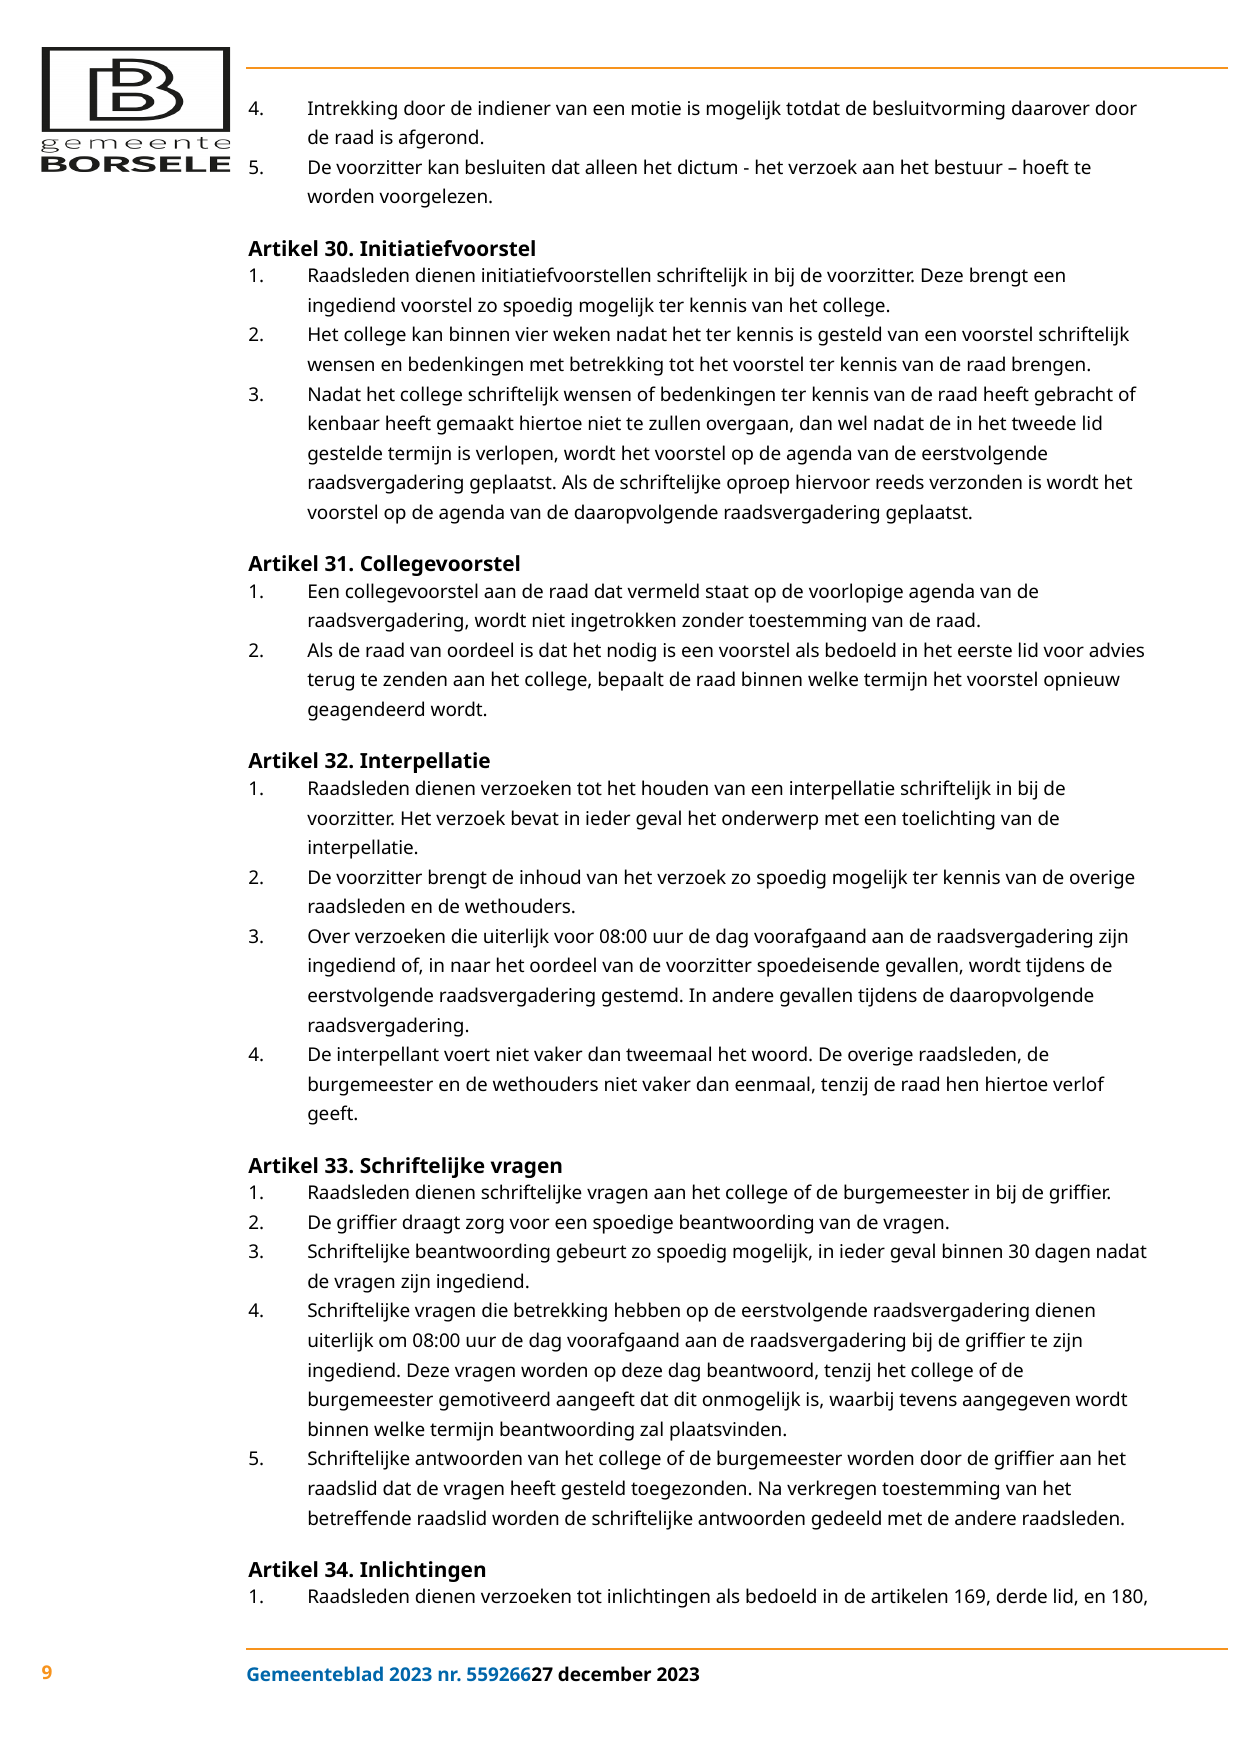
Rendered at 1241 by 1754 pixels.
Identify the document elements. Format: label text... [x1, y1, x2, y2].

picture [41, 47, 231, 172]
list De griffier draagt zorg voor een spoedige beantwoording van de vragen. [248, 1209, 1152, 1235]
list Het college kan binnen vier weken nadat het ter kennis is gesteld van een voorstel schriftelijk wensen en bedenkingen met betrekking tot het voorstel ter kennis van de raad brengen. [248, 322, 1152, 377]
text Artikel 32. Interpellatie [248, 747, 1152, 775]
list Als de raad van oordeel is dat het nodig is een voorstel als bedoeld in het eerste lid voor advies terug te zenden aan het college, bepaalt de raad binnen welke termijn het voorstel opnieuw geagendeerd wordt. [248, 637, 1152, 722]
list Een collegevoorstel aan de raad dat vermeld staat op de voorlopige agenda van de raadsvergadering, wordt niet ingetrokken zonder toestemming van de raad. [248, 578, 1152, 633]
list De interpellant voert niet vaker dan tweemaal het woord. De overige raadsleden, de burgemeester en de wethouders niet vaker dan eenmaal, tenzij de raad hen hiertoe verlof geeft. [248, 1041, 1152, 1126]
text Artikel 30. Initiatiefvoorstel [248, 234, 1152, 262]
list Schriftelijke antwoorden van het college of de burgemeester worden door de griffier aan het raadslid dat de vragen heeft gesteld toegezonden. Na verkregen toestemming van het betreffende raadslid worden de schriftelijke antwoorden gedeeld met de andere raadsleden. [248, 1446, 1152, 1531]
list Over verzoeken die uiterlijk voor 08:00 uur de dag voorafgaand aan de raadsvergadering zijn ingediend of, in naar het oordeel van de voorzitter spoedeisende gevallen, wordt tijdens de eerstvolgende raadsvergadering gestemd. In andere gevallen tijdens de daaropvolgende raadsvergadering. [248, 923, 1152, 1037]
list De voorzitter kan besluiten dat alleen het dictum - het verzoek aan het bestuur – hoeft te worden voorgelezen. [248, 154, 1152, 209]
list Raadsleden dienen initiatiefvoorstellen schriftelijk in bij de voorzitter. Deze brengt een ingediend voorstel zo spoedig mogelijk ter kennis van het college. [248, 262, 1152, 318]
list Intrekking door de indiener van een motie is mogelijk totdat de besluitvorming daarover door de raad is afgerond. [248, 95, 1152, 150]
list Schriftelijke vragen die betrekking hebben op de eerstvolgende raadsvergadering dienen uiterlijk om 08:00 uur de dag voorafgaand aan de raadsvergadering bij de griffier te zijn ingediend. Deze vragen worden op deze dag beantwoord, tenzij het college of de burgemeester gemotiveerd aangeeft dat dit onmogelijk is, waarbij tevens aangegeven wordt binnen welke termijn beantwoording zal plaatsvinden. [248, 1298, 1152, 1442]
list De voorzitter brengt de inhoud van het verzoek zo spoedig mogelijk ter kennis van de overige raadsleden en de wethouders. [248, 864, 1152, 919]
list Schriftelijke beantwoording gebeurt zo spoedig mogelijk, in ieder geval binnen 30 dagen nadat de vragen zijn ingediend. [248, 1238, 1152, 1294]
list Raadsleden dienen verzoeken tot het houden van een interpellatie schriftelijk in bij de voorzitter. Het verzoek bevat in ieder geval het onderwerp met een toelichting van de interpellatie. [248, 775, 1152, 860]
text Artikel 31. Collegevoorstel [248, 549, 1152, 578]
list Raadsleden dienen verzoeken tot inlichtingen als bedoeld in de artikelen 169, derde lid, en 180, [248, 1584, 1152, 1609]
text Artikel 34. Inlichtingen [248, 1555, 1152, 1584]
list Raadsleden dienen schriftelijke vragen aan het college of de burgemeester in bij de griffier. [248, 1179, 1152, 1205]
list Nadat het college schriftelijk wensen of bedenkingen ter kennis van de raad heeft gebracht of kenbaar heeft gemaakt hiertoe niet te zullen overgaan, dan wel nadat de in het tweede lid gestelde termijn is verlopen, wordt het voorstel op de agenda van de eerstvolgende raadsvergadering geplaatst. Als de schriftelijke oproep hiervoor reeds verzonden is wordt het voorstel op de agenda van de daaropvolgende raadsvergadering geplaatst. [248, 381, 1152, 525]
text Artikel 33. Schriftelijke vragen [248, 1151, 1152, 1179]
